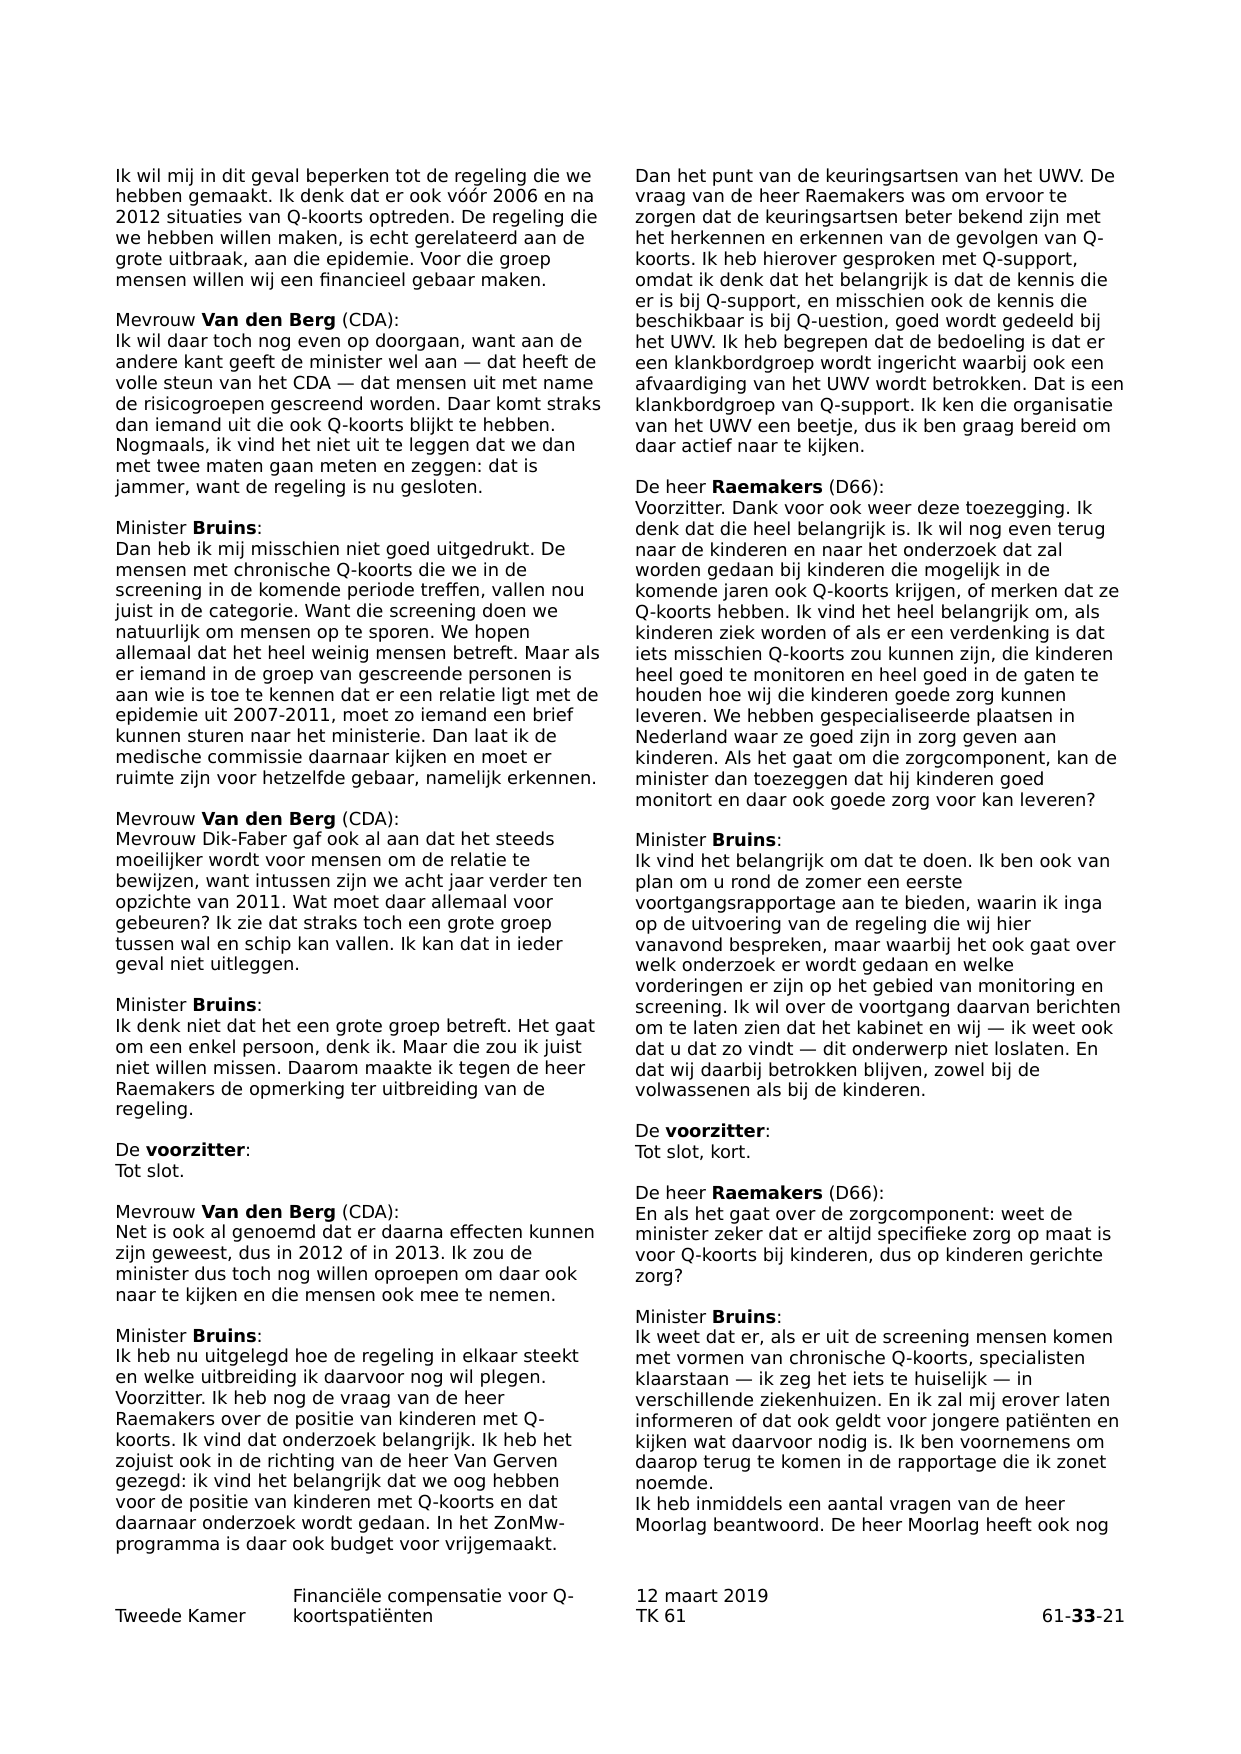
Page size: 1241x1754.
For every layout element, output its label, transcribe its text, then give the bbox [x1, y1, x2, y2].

text Ik vind het belangrijk om dat te doen. Ik ben ook van plan om u rond de zomer een eerste voortgangsrapportage aan te bieden, waarin ik inga op de uitvoering van de regeling die wij hier vanavond bespreken, maar waarbij het ook gaat over welk onderzoek er wordt gedaan en welke vorderingen er zijn op het gebied van monitoring en screening. Ik wil over de voortgang daarvan berichten om te laten zien dat het kabinet en wij — ik weet ook dat u dat zo vindt — dit onderwerp niet loslaten. En dat wij daarbij betrokken blijven, zowel bij de volwassenen als bij de kinderen. [635, 851, 1125, 1101]
text Mevrouw Van den Berg (CDA): [115, 808, 605, 829]
text Ik weet dat er, als er uit de screening mensen komen met vormen van chronische Q-koorts, specialisten klaarstaan — ik zeg het iets te huiselijk — in verschillende ziekenhuizen. En ik zal mij erover laten informeren of dat ook geldt voor jongere patiënten en kijken wat daarvoor nodig is. Ik ben voornemens om daarop terug te komen in de rapportage die ik zonet noemde. [635, 1327, 1125, 1494]
text Minister Bruins: [115, 518, 605, 538]
text Mevrouw Van den Berg (CDA): [115, 310, 605, 331]
text Minister Bruins: [635, 1307, 1125, 1327]
text Minister Bruins: [115, 1326, 605, 1346]
text Minister Bruins: [115, 995, 605, 1016]
text Ik heb inmiddels een aantal vragen van de heer Moorlag beantwoord. De heer Moorlag heeft ook nog [635, 1494, 1125, 1536]
text Ik heb nu uitgelegd hoe de regeling in elkaar steekt en welke uitbreiding ik daarvoor nog wil plegen. [115, 1346, 605, 1388]
text Dan heb ik mij misschien niet goed uitgedrukt. De mensen met chronische Q-koorts die we in de screening in de komende periode treffen, vallen nou juist in de categorie. Want die screening doen we natuurlijk om mensen op te sporen. We hopen allemaal dat het heel weinig mensen betreft. Maar als er iemand in de groep van gescreende personen is aan wie is toe te kennen dat er een relatie ligt met de epidemie uit 2007-2011, moet zo iemand een brief kunnen sturen naar het ministerie. Dan laat ik de medische commissie daarnaar kijken en moet er ruimte zijn voor hetzelfde gebaar, namelijk erkennen. [115, 538, 605, 788]
text Tot slot. [115, 1161, 605, 1181]
text Mevrouw Van den Berg (CDA): [115, 1201, 605, 1222]
text De voorzitter: [635, 1121, 1125, 1142]
text Ik denk niet dat het een grote groep betreft. Het gaat om een enkel persoon, denk ik. Maar die zou ik juist niet willen missen. Daarom maakte ik tegen de heer Raemakers de opmerking ter uitbreiding van de regeling. [115, 1016, 605, 1120]
text Ik wil daar toch nog even op doorgaan, want aan de andere kant geeft de minister wel aan — dat heeft de volle steun van het CDA — dat mensen uit met name de risicogroepen gescreend worden. Daar komt straks dan iemand uit die ook Q-koorts blijkt te hebben. Nogmaals, ik vind het niet uit te leggen dat we dan met twee maten gaan meten en zeggen: dat is jammer, want de regeling is nu gesloten. [115, 331, 605, 498]
text Net is ook al genoemd dat er daarna effecten kunnen zijn geweest, dus in 2012 of in 2013. Ik zou de minister dus toch nog willen oproepen om daar ook naar te kijken en die mensen ook mee te nemen. [115, 1222, 605, 1306]
text De heer Raemakers (D66): [635, 477, 1125, 498]
text En als het gaat over de zorgcomponent: weet de minister zeker dat er altijd specifieke zorg op maat is voor Q-koorts bij kinderen, dus op kinderen gerichte zorg? [635, 1203, 1125, 1287]
text Voorzitter. Ik heb nog de vraag van de heer Raemakers over de positie van kinderen met Q-koorts. Ik vind dat onderzoek belangrijk. Ik heb het zojuist ook in de richting van de heer Van Gerven gezegd: ik vind het belangrijk dat we oog hebben voor de positie van kinderen met Q-koorts en dat daarnaar onderzoek wordt gedaan. In het ZonMw-programma is daar ook budget voor vrijgemaakt. [115, 1388, 605, 1554]
text Mevrouw Dik-Faber gaf ook al aan dat het steeds moeilijker wordt voor mensen om de relatie te bewijzen, want intussen zijn we acht jaar verder ten opzichte van 2011. Wat moet daar allemaal voor gebeuren? Ik zie dat straks toch een grote groep tussen wal en schip kan vallen. Ik kan dat in ieder geval niet uitleggen. [115, 829, 605, 975]
text De heer Raemakers (D66): [635, 1182, 1125, 1203]
text Voorzitter. Dank voor ook weer deze toezegging. Ik denk dat die heel belangrijk is. Ik wil nog even terug naar de kinderen en naar het onderzoek dat zal worden gedaan bij kinderen die mogelijk in de komende jaren ook Q-koorts krijgen, of merken dat ze Q-koorts hebben. Ik vind het heel belangrijk om, als kinderen ziek worden of als er een verdenking is dat iets misschien Q-koorts zou kunnen zijn, die kinderen heel goed te monitoren en heel goed in de gaten te houden hoe wij die kinderen goede zorg kunnen leveren. We hebben gespecialiseerde plaatsen in Nederland waar ze goed zijn in zorg geven aan kinderen. Als het gaat om die zorgcomponent, kan de minister dan toezeggen dat hij kinderen goed monitort en daar ook goede zorg voor kan leveren? [635, 498, 1125, 810]
text De voorzitter: [115, 1140, 605, 1161]
text Minister Bruins: [635, 830, 1125, 851]
text Tot slot, kort. [635, 1142, 1125, 1162]
text Ik wil mij in dit geval beperken tot de regeling die we hebben gemaakt. Ik denk dat er ook vóór 2006 en na 2012 situaties van Q-koorts optreden. De regeling die we hebben willen maken, is echt gerelateerd aan de grote uitbraak, aan die epidemie. Voor die groep mensen willen wij een financieel gebaar maken. [115, 165, 605, 290]
text Dan het punt van de keuringsartsen van het UWV. De vraag van de heer Raemakers was om ervoor te zorgen dat de keuringsartsen beter bekend zijn met het herkennen en erkennen van de gevolgen van Q-koorts. Ik heb hierover gesproken met Q-support, omdat ik denk dat het belangrijk is dat de kennis die er is bij Q-support, en misschien ook de kennis die beschikbaar is bij Q-uestion, goed wordt gedeeld bij het UWV. Ik heb begrepen dat de bedoeling is dat er een klankbordgroep wordt ingericht waarbij ook een afvaardiging van het UWV wordt betrokken. Dat is een klankbordgroep van Q-support. Ik ken die organisatie van het UWV een beetje, dus ik ben graag bereid om daar actief naar te kijken. [635, 165, 1125, 457]
